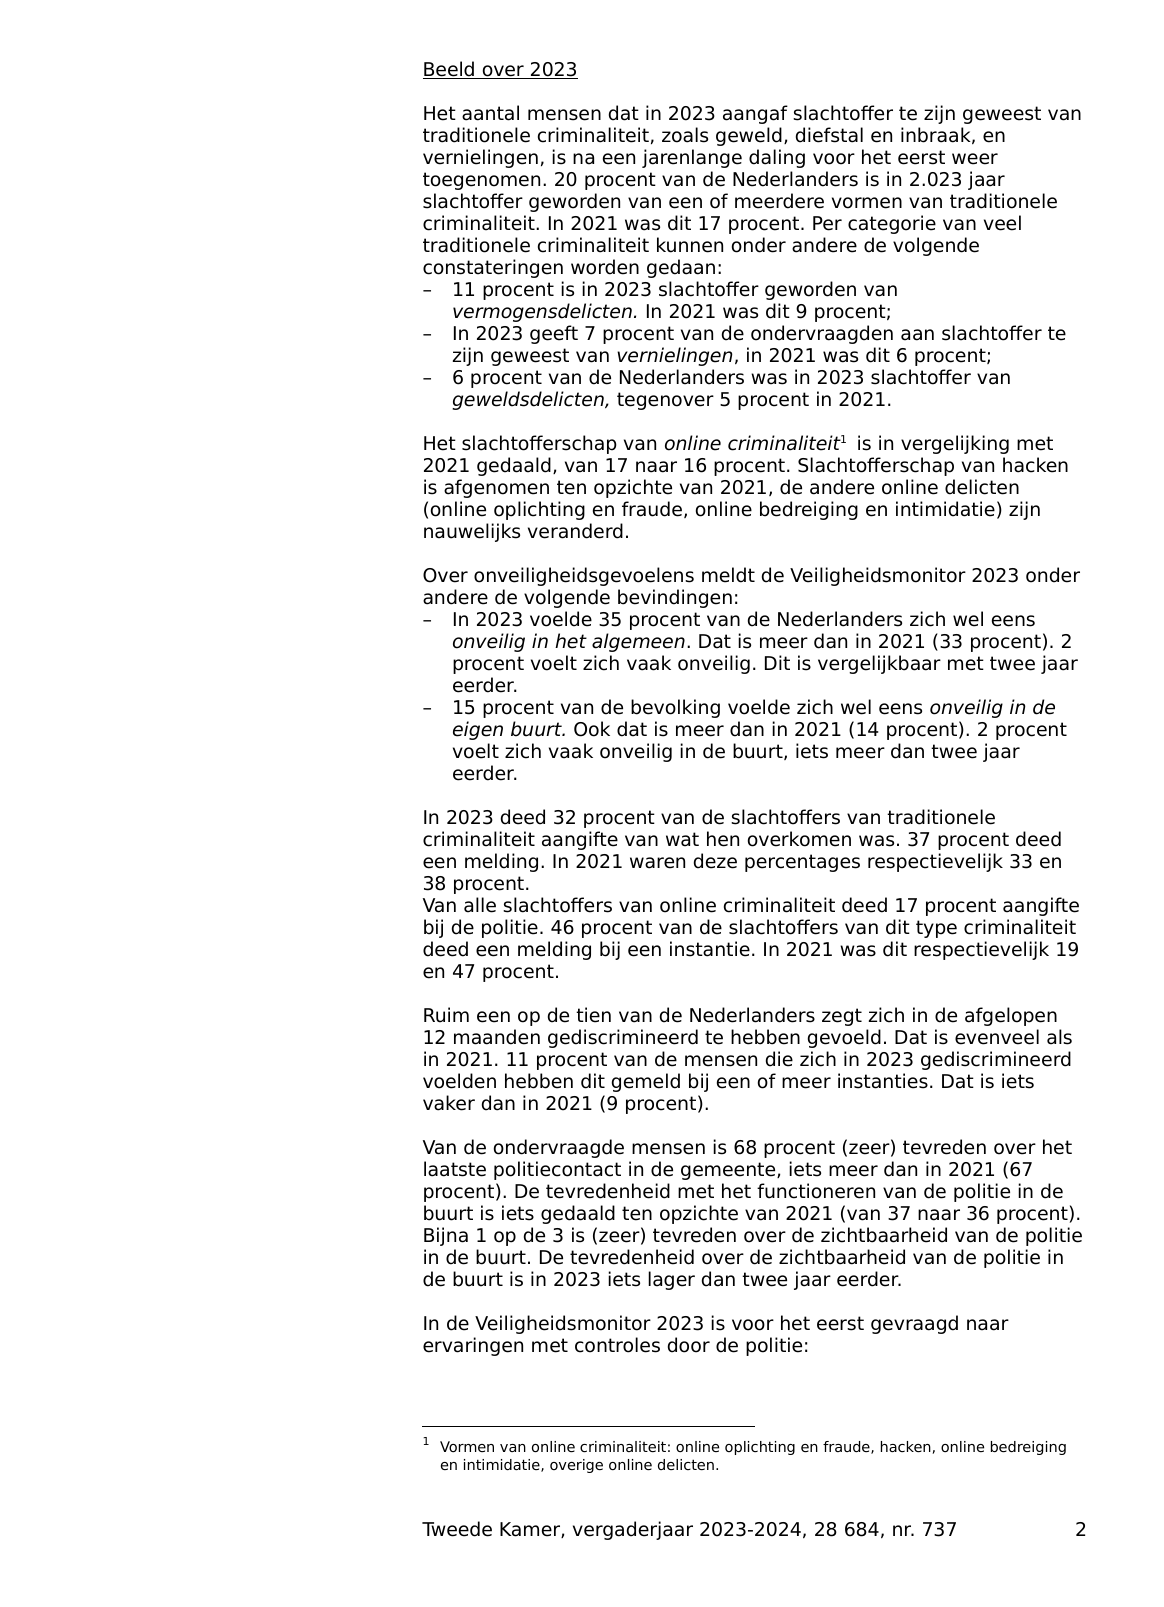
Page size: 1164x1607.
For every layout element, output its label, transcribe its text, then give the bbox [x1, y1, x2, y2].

text – In 2023 geeft 7 procent van de ondervraagden aan slachtoffer te zijn geweest van vernielingen, in 2021 was dit 6 procent; [422, 323, 1087, 367]
subtitle Beeld over 2023 [422, 59, 1087, 81]
text Het slachtofferschap van online criminaliteit is in vergelijking met 2021 gedaald, van 17 naar 16 procent. Slachtofferschap van hacken is afgenomen ten opzichte van 2021, de andere online delicten (online oplichting en fraude, online bedreiging en intimidatie) zijn nauwelijks veranderd. [422, 433, 1087, 543]
text In de Veiligheidsmonitor 2023 is voor het eerst gevraagd naar ervaringen met controles door de politie: [422, 1313, 1087, 1357]
text Het aantal mensen dat in 2023 aangaf slachtoffer te zijn geweest van traditionele criminaliteit, zoals geweld, diefstal en inbraak, en vernielingen, is na een jarenlange daling voor het eerst weer toegenomen. 20 procent van de Nederlanders is in 2.023 jaar slachtoffer geworden van een of meerdere vormen van traditionele criminaliteit. In 2021 was dit 17 procent. Per categorie van veel traditionele criminaliteit kunnen onder andere de volgende constateringen worden gedaan: [422, 103, 1087, 279]
text – 6 procent van de Nederlanders was in 2023 slachtoffer van geweldsdelicten, tegenover 5 procent in 2021. [422, 367, 1087, 411]
text Van de ondervraagde mensen is 68 procent (zeer) tevreden over het laatste politiecontact in de gemeente, iets meer dan in 2021 (67 procent). De tevredenheid met het functioneren van de politie in de buurt is iets gedaald ten opzichte van 2021 (van 37 naar 36 procent). Bijna 1 op de 3 is (zeer) tevreden over de zichtbaarheid van de politie in de buurt. De tevredenheid over de zichtbaarheid van de politie in de buurt is in 2023 iets lager dan twee jaar eerder. [422, 1137, 1087, 1291]
text Van alle slachtoffers van online criminaliteit deed 17 procent aangifte bij de politie. 46 procent van de slachtoffers van dit type criminaliteit deed een melding bij een instantie. In 2021 was dit respectievelijk 19 en 47 procent. [422, 895, 1087, 983]
text Ruim een op de tien van de Nederlanders zegt zich in de afgelopen 12 maanden gediscrimineerd te hebben gevoeld. Dat is evenveel als in 2021. 11 procent van de mensen die zich in 2023 gediscrimineerd voelden hebben dit gemeld bij een of meer instanties. Dat is iets vaker dan in 2021 (9 procent). [422, 1005, 1087, 1115]
text Vormen van online criminaliteit: online oplichting en fraude, hacken, online bedreiging en intimidatie, overige online delicten. [422, 1435, 1087, 1474]
text Over onveiligheidsgevoelens meldt de Veiligheidsmonitor 2023 onder andere de volgende bevindingen: [422, 565, 1087, 609]
text – 11 procent is in 2023 slachtoffer geworden van vermogensdelicten. In 2021 was dit 9 procent; [422, 279, 1087, 323]
text In 2023 deed 32 procent van de slachtoffers van traditionele criminaliteit aangifte van wat hen overkomen was. 37 procent deed een melding. In 2021 waren deze percentages respectievelijk 33 en 38 procent. [422, 807, 1087, 895]
text – 15 procent van de bevolking voelde zich wel eens onveilig in de eigen buurt. Ook dat is meer dan in 2021 (14 procent). 2 procent voelt zich vaak onveilig in de buurt, iets meer dan twee jaar eerder. [422, 697, 1087, 785]
text – In 2023 voelde 35 procent van de Nederlanders zich wel eens onveilig in het algemeen. Dat is meer dan in 2021 (33 procent). 2 procent voelt zich vaak onveilig. Dit is vergelijkbaar met twee jaar eerder. [422, 609, 1087, 697]
